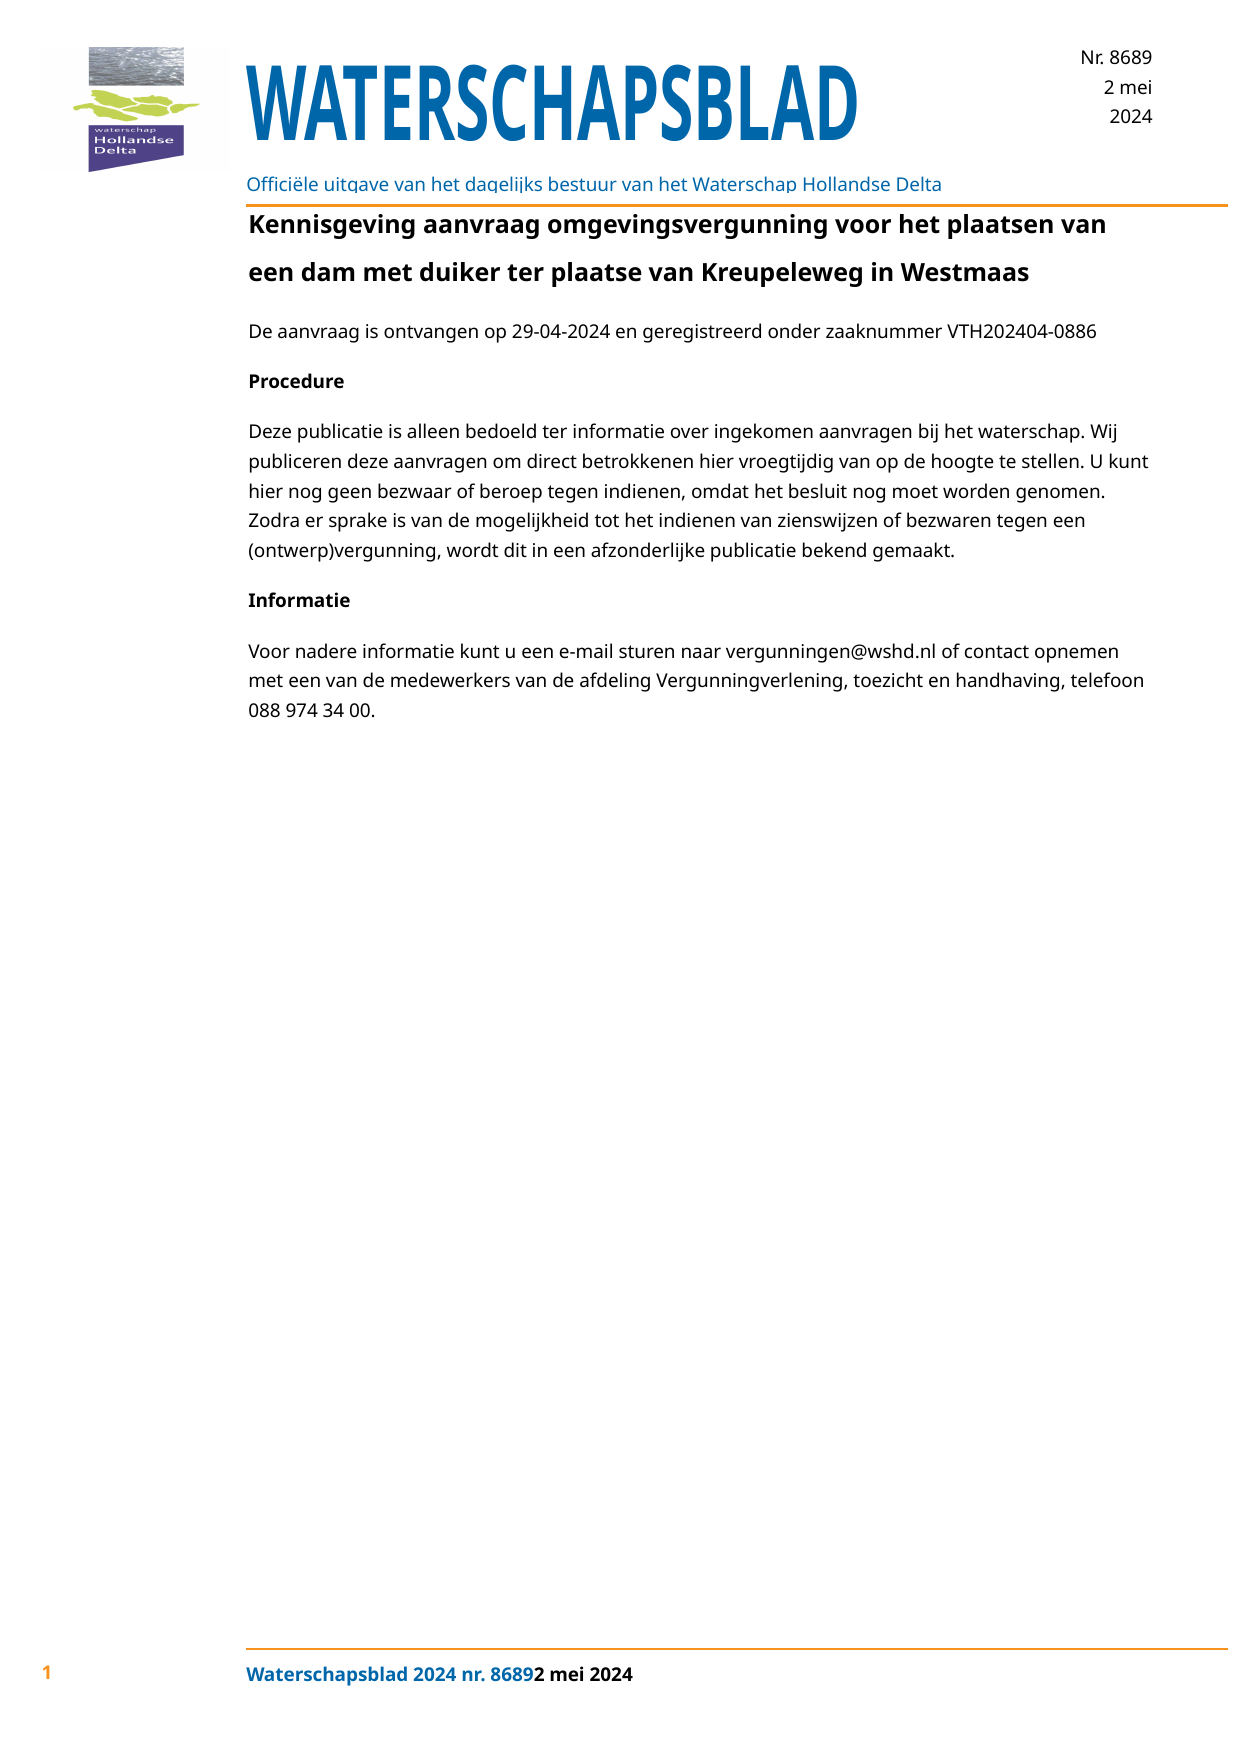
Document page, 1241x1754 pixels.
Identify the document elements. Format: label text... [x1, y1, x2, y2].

text Kennisgeving aanvraag omgevingsvergunning voor het plaatsen van een dam met duiker ter plaatse van Kreupeleweg in Westmaas [248, 207, 1152, 288]
text Informatie [248, 587, 1152, 613]
text Deze publicatie is alleen bedoeld ter informatie over ingekomen aanvragen bij het waterschap. Wij publiceren deze aanvragen om direct betrokkenen hier vroegtijdig van op de hoogte te stellen. U kunt hier nog geen bezwaar of beroep tegen indienen, omdat het besluit nog moet worden genomen. Zodra er sprake is van de mogelijkheid tot het indienen van zienswijzen of bezwaren tegen een (ontwerp)vergunning, wordt dit in een afzonderlijke publicatie bekend gemaakt. [248, 419, 1152, 563]
text Voor nadere informatie kunt u een e-mail sturen naar vergunningen@wshd.nl of contact opnemen met een van de medewerkers van de afdeling Vergunningverlening, toezicht en handhaving, telefoon 088 974 34 00. [248, 638, 1152, 723]
text De aanvraag is ontvangen op 29-04-2024 en geregistreerd onder zaaknummer VTH202404-0886 [248, 318, 1152, 344]
picture [41, 47, 231, 172]
text Procedure [248, 368, 1152, 394]
